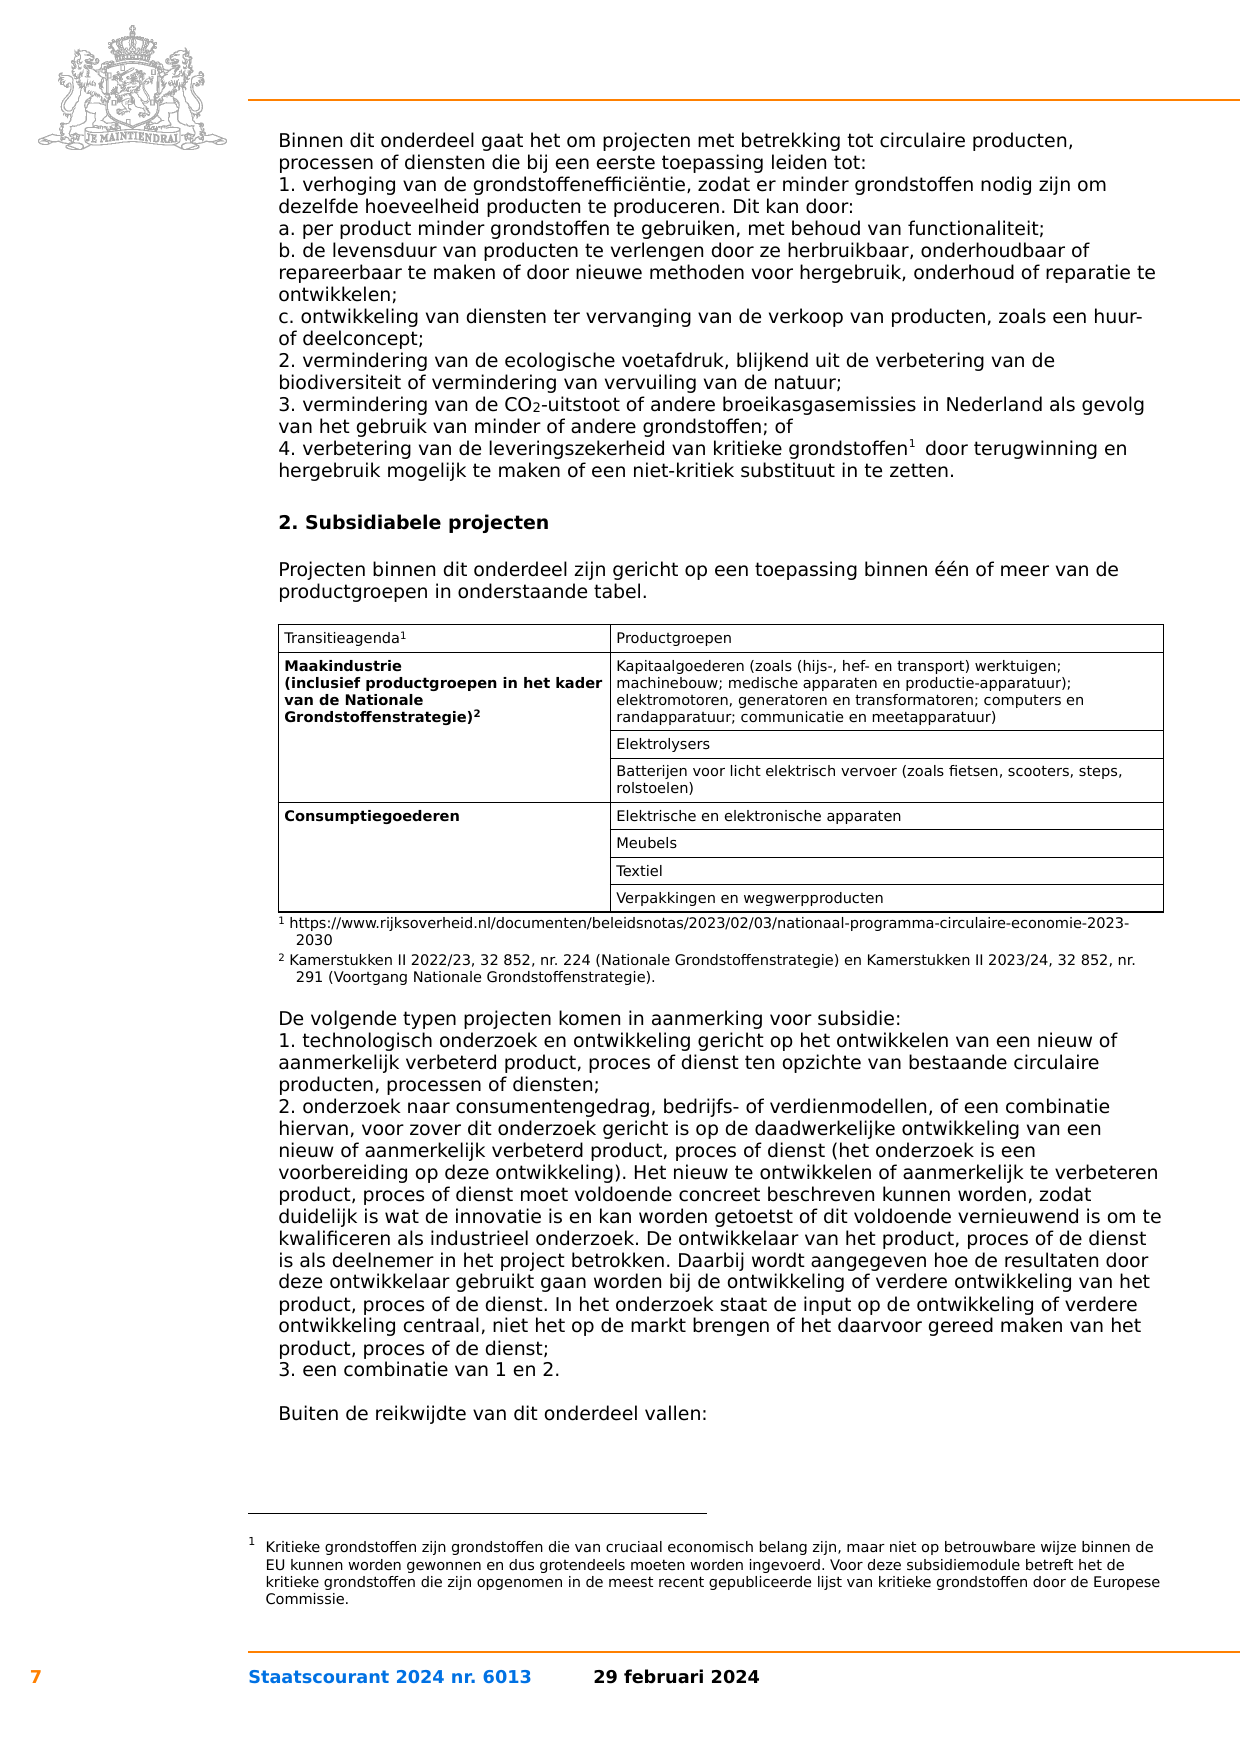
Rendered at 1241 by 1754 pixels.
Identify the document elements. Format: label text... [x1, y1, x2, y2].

text 1. technologisch onderzoek en ontwikkeling gericht op het ontwikkelen van een nieuw of aanmerkelijk verbeterd product, proces of dienst ten opzichte van bestaande circulaire producten, processen of diensten; [278, 1030, 1163, 1096]
text 2. onderzoek naar consumentengedrag, bedrijfs- of verdienmodellen, of een combinatie hiervan, voor zover dit onderzoek gericht is op de daadwerkelijke ontwikkeling van een nieuw of aanmerkelijk verbeterd product, proces of dienst (het onderzoek is een voorbereiding op deze ontwikkeling). Het nieuw te ontwikkelen of aanmerkelijk te verbeteren product, proces of dienst moet voldoende concreet beschreven kunnen worden, zodat duidelijk is wat de innovatie is en kan worden getoetst of dit voldoende vernieuwend is om te kwalificeren als industrieel onderzoek. De ontwikkelaar van het product, proces of de dienst is als deelnemer in het project betrokken. Daarbij wordt aangegeven hoe de resultaten door deze ontwikkelaar gebruikt gaan worden bij de ontwikkeling of verdere ontwikkeling van het product, proces of de dienst. In het onderzoek staat de input op de ontwikkeling of verdere ontwikkeling centraal, niet het op de markt brengen of het daarvoor gereed maken van het product, proces of de dienst; [278, 1096, 1163, 1359]
text 3. een combinatie van 1 en 2. [278, 1359, 1163, 1381]
text Binnen dit onderdeel gaat het om projecten met betrekking tot circulaire producten, processen of diensten die bij een eerste toepassing leiden tot: [278, 130, 1163, 174]
text c. ontwikkeling van diensten ter vervanging van de verkoop van producten, zoals een huur- of deelconcept; [278, 306, 1163, 350]
picture [38, 25, 227, 150]
table_cell Elektrische en elektronische apparaten [611, 803, 1163, 829]
table_cell Consumptiegoederen [279, 803, 610, 911]
text Buiten de reikwijdte van dit onderdeel vallen: [278, 1403, 1163, 1425]
subtitle 2. Subsidiabele projecten [278, 512, 1163, 533]
table_cell Textiel [611, 858, 1163, 884]
text 3. vermindering van de CO2-uitstoot of andere broeikasgasemissies in Nederland als gevolg van het gebruik van minder of andere grondstoffen; of [278, 394, 1163, 438]
table_header Transitieagenda1 [279, 625, 610, 652]
text Projecten binnen dit onderdeel zijn gericht op een toepassing binnen één of meer van de productgroepen in onderstaande tabel. [278, 558, 1163, 602]
table_cell Elektrolysers [611, 731, 1163, 757]
text 4. verbetering van de leveringszekerheid van kritieke grondstoffen door terugwinning en hergebruik mogelijk te maken of een niet-kritiek substituut in te zetten. [278, 438, 1163, 482]
text b. de levensduur van producten te verlengen door ze herbruikbaar, onderhoudbaar of repareerbaar te maken of door nieuwe methoden voor hergebruik, onderhoud of reparatie te ontwikkelen; [278, 240, 1163, 306]
table_cell Meubels [611, 830, 1163, 857]
table_cell Maakindustrie (inclusief productgroepen in het kader van de Nationale Grondstoffenstrategie)2 [279, 653, 610, 802]
table_header Productgroepen [611, 625, 1163, 652]
text 2. vermindering van de ecologische voetafdruk, blijkend uit de verbetering van de biodiversiteit of vermindering van vervuiling van de natuur; [278, 350, 1163, 394]
text a. per product minder grondstoffen te gebruiken, met behoud van functionaliteit; [278, 218, 1163, 240]
table_cell Verpakkingen en wegwerpproducten [611, 885, 1163, 911]
text Kritieke grondstoffen zijn grondstoffen die van cruciaal economisch belang zijn, maar niet op betrouwbare wijze binnen de EU kunnen worden gewonnen en dus grotendeels moeten worden ingevoerd. Voor deze subsidiemodule betreft het de kritieke grondstoffen die zijn opgenomen in de meest recent gepubliceerde lijst van kritieke grondstoffen door de Europese Commissie. [248, 1535, 1163, 1608]
table_cell Batterijen voor licht elektrisch vervoer (zoals fietsen, scooters, steps, rolstoelen) [611, 759, 1163, 802]
table_cell Kapitaalgoederen (zoals (hijs-, hef- en transport) werktuigen; machinebouw; medische apparaten en productie-apparatuur); elektromotoren, generatoren en transformatoren; computers en randapparatuur; communicatie en meetapparatuur) [611, 653, 1163, 730]
table_cell 1 https://www.rijksoverheid.nl/documenten/beleidsnotas/2023/02/03/nationaal-programma-circulaire-economie-2023-2030 2 Kamerstukken II 2022/23, 32 852, nr. 224 (Nationale Grondstoffenstrategie) en Kamerstukken II 2023/24, 32 852, nr. 291 (Voortgang Nationale Grondstoffenstrategie). [278, 913, 1163, 986]
text 1. verhoging van de grondstoffenefficiëntie, zodat er minder grondstoffen nodig zijn om dezelfde hoeveelheid producten te produceren. Dit kan door: [278, 174, 1163, 218]
text De volgende typen projecten komen in aanmerking voor subsidie: [278, 1008, 1163, 1030]
